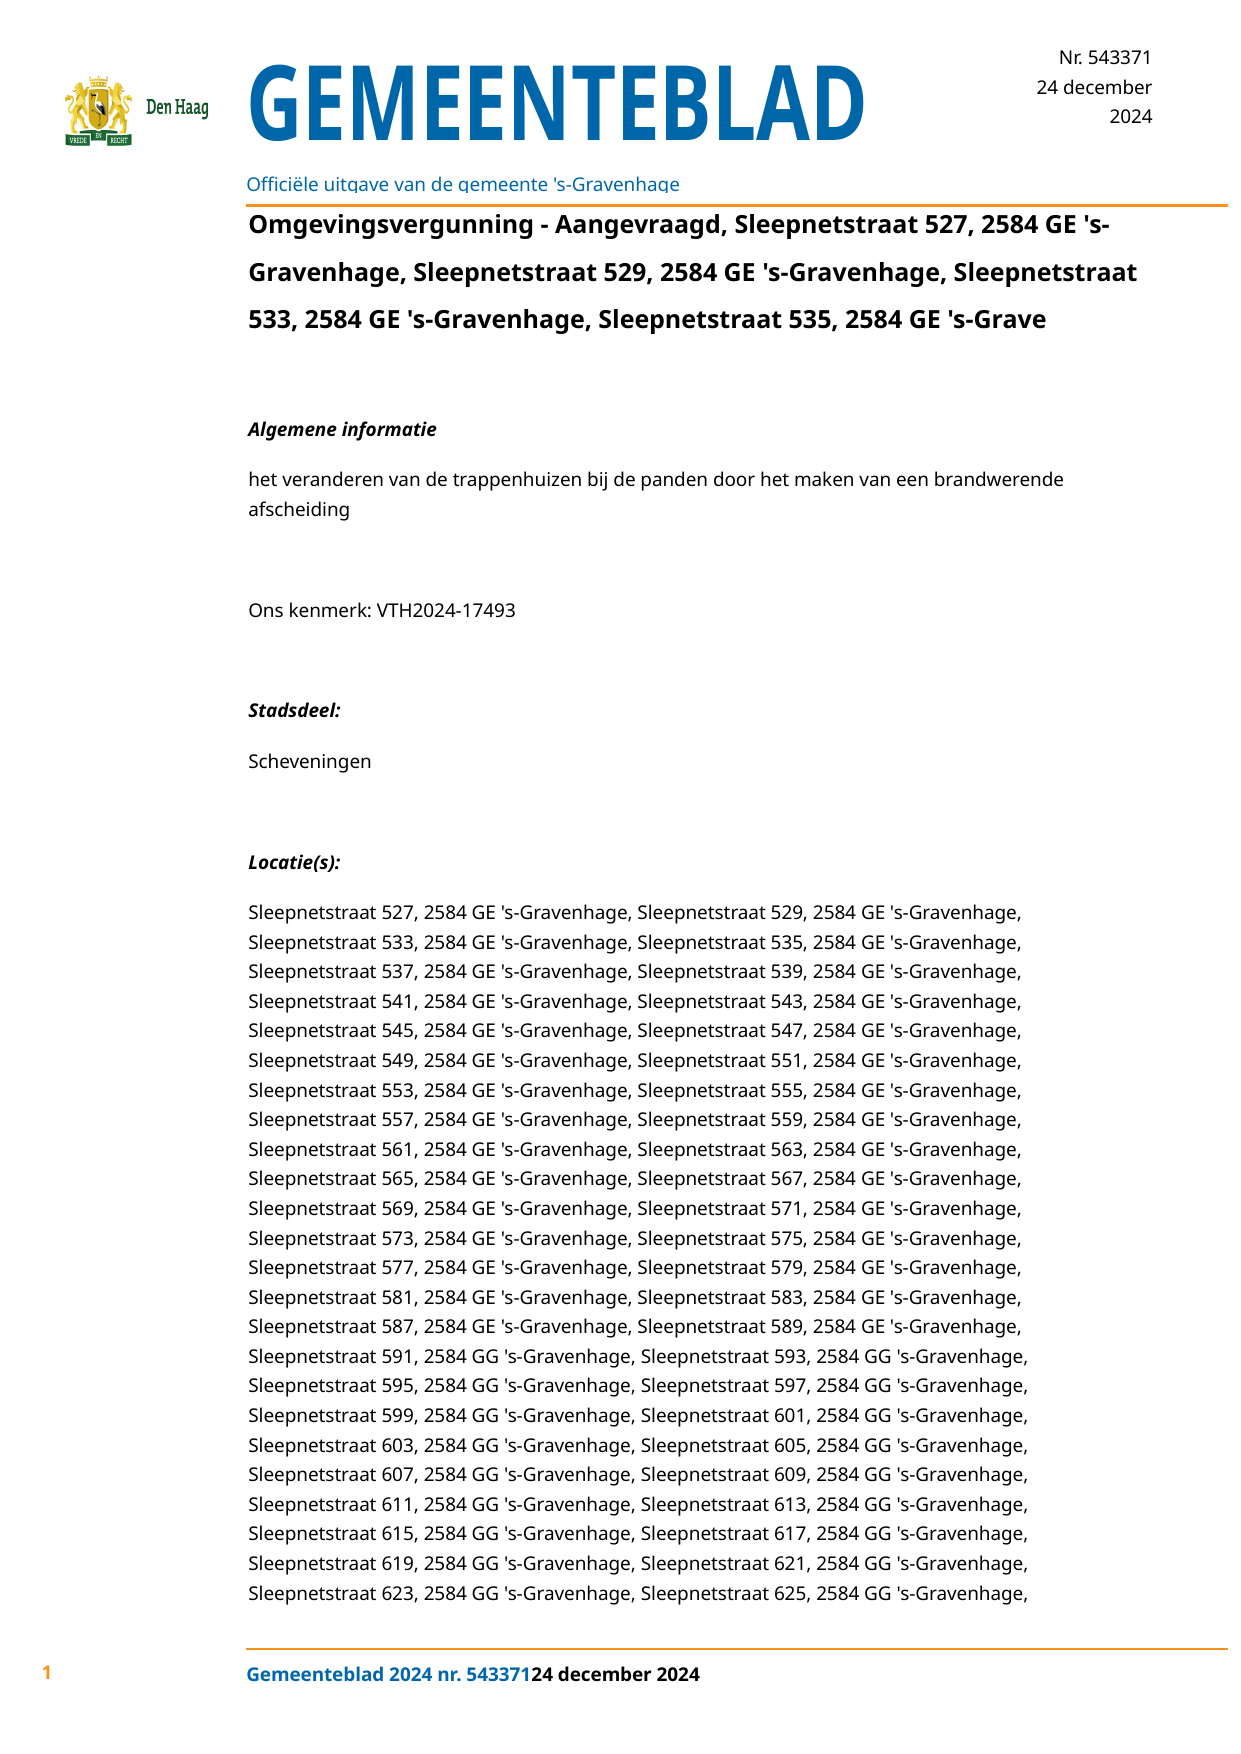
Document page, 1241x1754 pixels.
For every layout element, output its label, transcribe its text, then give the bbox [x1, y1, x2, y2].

text Scheveningen [248, 748, 1152, 774]
text Omgevingsvergunning - Aangevraagd, Sleepnetstraat 527, 2584 GE 's-Gravenhage, Sleepnetstraat 529, 2584 GE 's-Gravenhage, Sleepnetstraat 533, 2584 GE 's-Gravenhage, Sleepnetstraat 535, 2584 GE 's-Grave [248, 207, 1152, 336]
text Stadsdeel: [248, 698, 1152, 723]
text Algemene informatie [248, 416, 1152, 442]
text Locatie(s): [248, 849, 1152, 874]
picture [41, 47, 231, 172]
text Sleepnetstraat 527, 2584 GE 's-Gravenhage, Sleepnetstraat 529, 2584 GE 's-Gravenhage, Sleepnetstraat 533, 2584 GE 's-Gravenhage, Sleepnetstraat 535, 2584 GE 's-Gravenhage, Sleepnetstraat 537, 2584 GE 's-Gravenhage, Sleepnetstraat 539, 2584 GE 's-Gravenhage, Sleepnetstraat 541, 2584 GE 's-Gravenhage, Sleepnetstraat 543, 2584 GE 's-Gravenhage, Sleepnetstraat 545, 2584 GE 's-Gravenhage, Sleepnetstraat 547, 2584 GE 's-Gravenhage, Sleepnetstraat 549, 2584 GE 's-Gravenhage, Sleepnetstraat 551, 2584 GE 's-Gravenhage, Sleepnetstraat 553, 2584 GE 's-Gravenhage, Sleepnetstraat 555, 2584 GE 's-Gravenhage, Sleepnetstraat 557, 2584 GE 's-Gravenhage, Sleepnetstraat 559, 2584 GE 's-Gravenhage, Sleepnetstraat 561, 2584 GE 's-Gravenhage, Sleepnetstraat 563, 2584 GE 's-Gravenhage, Sleepnetstraat 565, 2584 GE 's-Gravenhage, Sleepnetstraat 567, 2584 GE 's-Gravenhage, Sleepnetstraat 569, 2584 GE 's-Gravenhage, Sleepnetstraat 571, 2584 GE 's-Gravenhage, Sleepnetstraat 573, 2584 GE 's-Gravenhage, Sleepnetstraat 575, 2584 GE 's-Gravenhage, Sleepnetstraat 577, 2584 GE 's-Gravenhage, Sleepnetstraat 579, 2584 GE 's-Gravenhage, Sleepnetstraat 581, 2584 GE 's-Gravenhage, Sleepnetstraat 583, 2584 GE 's-Gravenhage, Sleepnetstraat 587, 2584 GE 's-Gravenhage, Sleepnetstraat 589, 2584 GE 's-Gravenhage, Sleepnetstraat 591, 2584 GG 's-Gravenhage, Sleepnetstraat 593, 2584 GG 's-Gravenhage, Sleepnetstraat 595, 2584 GG 's-Gravenhage, Sleepnetstraat 597, 2584 GG 's-Gravenhage, Sleepnetstraat 599, 2584 GG 's-Gravenhage, Sleepnetstraat 601, 2584 GG 's-Gravenhage, Sleepnetstraat 603, 2584 GG 's-Gravenhage, Sleepnetstraat 605, 2584 GG 's-Gravenhage, Sleepnetstraat 607, 2584 GG 's-Gravenhage, Sleepnetstraat 609, 2584 GG 's-Gravenhage, Sleepnetstraat 611, 2584 GG 's-Gravenhage, Sleepnetstraat 613, 2584 GG 's-Gravenhage, Sleepnetstraat 615, 2584 GG 's-Gravenhage, Sleepnetstraat 617, 2584 GG 's-Gravenhage, Sleepnetstraat 619, 2584 GG 's-Gravenhage, Sleepnetstraat 621, 2584 GG 's-Gravenhage, Sleepnetstraat 623, 2584 GG 's-Gravenhage, Sleepnetstraat 625, 2584 GG 's-Gravenhage, [248, 899, 1152, 1605]
text het veranderen van de trappenhuizen bij de panden door het maken van een brandwerende afscheiding [248, 466, 1152, 522]
text Ons kenmerk: VTH2024-17493 [248, 597, 1152, 622]
